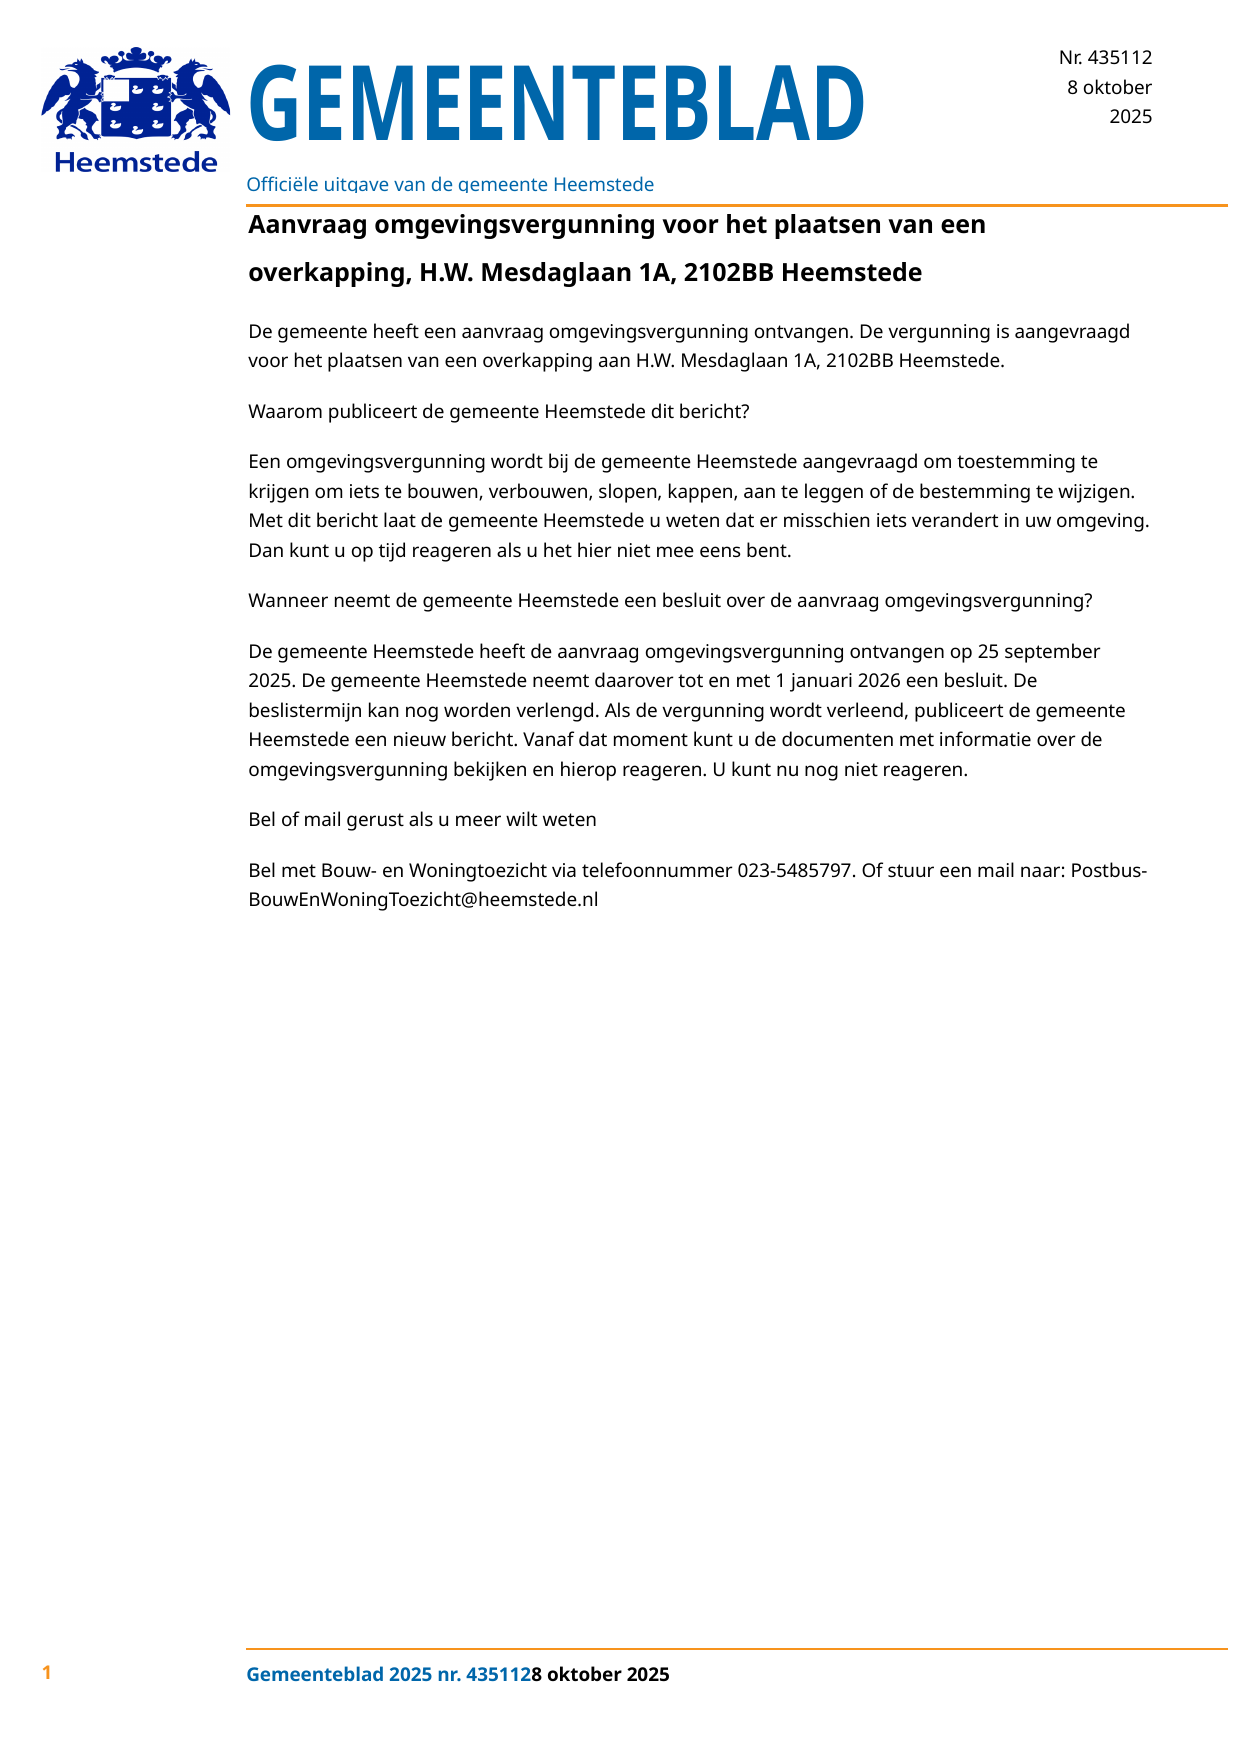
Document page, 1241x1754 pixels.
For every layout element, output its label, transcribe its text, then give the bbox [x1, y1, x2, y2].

text Aanvraag omgevingsvergunning voor het plaatsen van een overkapping, H.W. Mesdaglaan 1A, 2102BB Heemstede [248, 207, 1152, 288]
picture [41, 47, 231, 172]
text De gemeente Heemstede heeft de aanvraag omgevingsvergunning ontvangen op 25 september 2025. De gemeente Heemstede neemt daarover tot en met 1 januari 2026 een besluit. De beslistermijn kan nog worden verlengd. Als de vergunning wordt verleend, publiceert de gemeente Heemstede een nieuw bericht. Vanaf dat moment kunt u de documenten met informatie over de omgevingsvergunning bekijken en hierop reageren. U kunt nu nog niet reageren. [248, 638, 1152, 782]
text De gemeente heeft een aanvraag omgevingsvergunning ontvangen. De vergunning is aangevraagd voor het plaatsen van een overkapping aan H.W. Mesdaglaan 1A, 2102BB Heemstede. [248, 318, 1152, 373]
text Wanneer neemt de gemeente Heemstede een besluit over de aanvraag omgevingsvergunning? [248, 587, 1152, 613]
text Een omgevingsvergunning wordt bij de gemeente Heemstede aangevraagd om toestemming te krijgen om iets te bouwen, verbouwen, slopen, kappen, aan te leggen of de bestemming te wijzigen. Met dit bericht laat de gemeente Heemstede u weten dat er misschien iets verandert in uw omgeving. Dan kunt u op tijd reageren als u het hier niet mee eens bent. [248, 448, 1152, 563]
text Bel of mail gerust als u meer wilt weten [248, 807, 1152, 832]
text Bel met Bouw- en Woningtoezicht via telefoonnummer 023-5485797. Of stuur een mail naar: Postbus-BouwEnWoningToezicht@heemstede.nl [248, 857, 1152, 912]
text Waarom publiceert de gemeente Heemstede dit bericht? [248, 398, 1152, 424]
